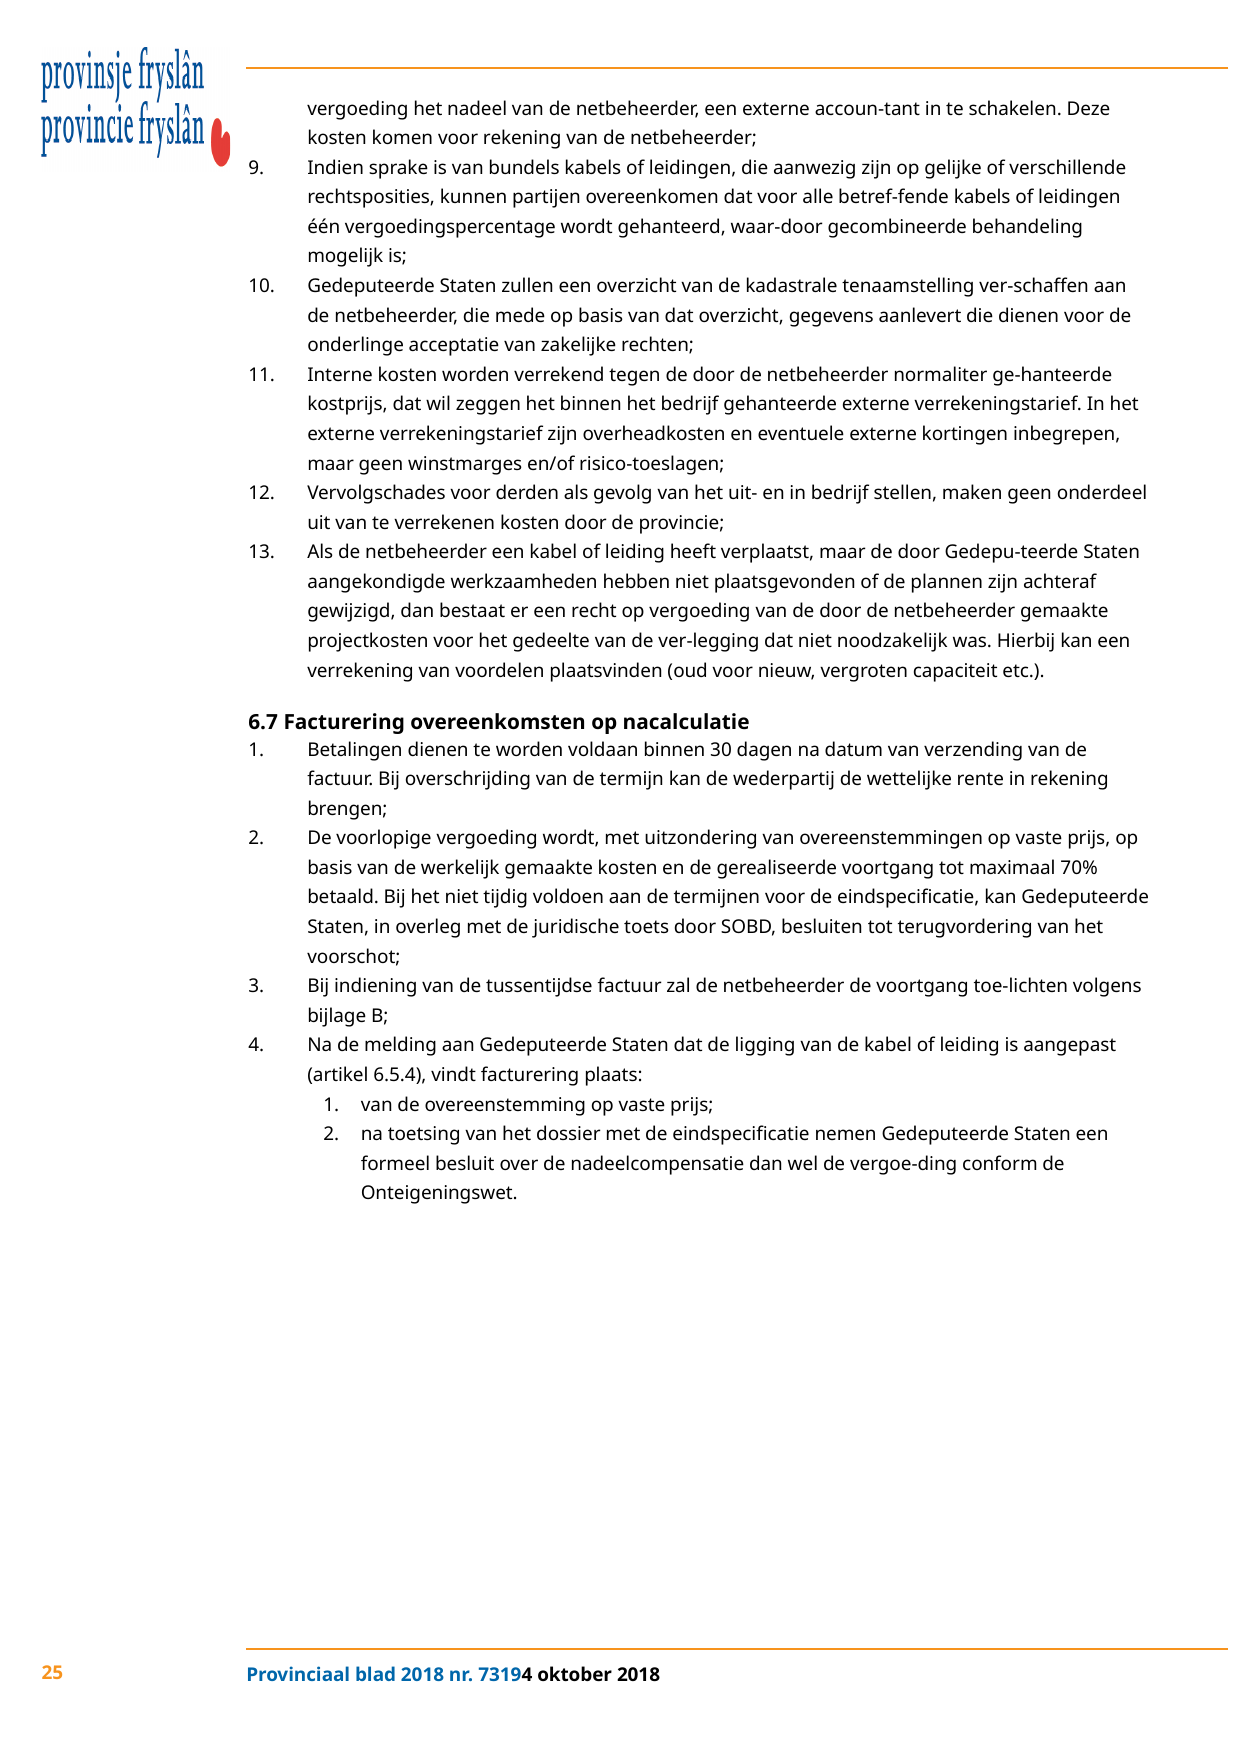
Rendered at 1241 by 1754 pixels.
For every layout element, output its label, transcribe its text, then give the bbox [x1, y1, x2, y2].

picture [41, 47, 231, 172]
text 6.7 Facturering overeenkomsten op nacalculatie [248, 707, 1152, 736]
list Gedeputeerde Staten zullen een overzicht van de kadastrale tenaamstelling ver-schaffen aan de netbeheerder, die mede op basis van dat overzicht, gegevens aanlevert die dienen voor de onderlinge acceptatie van zakelijke rechten; [248, 272, 1152, 357]
list Vervolgschades voor derden als gevolg van het uit- en in bedrijf stellen, maken geen onderdeel uit van te verrekenen kosten door de provincie; [248, 479, 1152, 535]
list De voorlopige vergoeding wordt, met uitzondering van overeenstemmingen op vaste prijs, op basis van de werkelijk gemaakte kosten en de gerealiseerde voortgang tot maximaal 70% betaald. Bij het niet tijdig voldoen aan de termijnen voor de eindspecificatie, kan Gedeputeerde Staten, in overleg met de juridische toets door SOBD, besluiten tot terugvordering van het voorschot; [248, 824, 1152, 968]
list na toetsing van het dossier met de eindspecificatie nemen Gedeputeerde Staten een formeel besluit over de nadeelcompensatie dan wel de vergoe-ding conform de Onteigeningswet. [323, 1120, 1152, 1205]
list vergoeding het nadeel van de netbeheerder, een externe accoun-tant in te schakelen. Deze kosten komen voor rekening van de netbeheerder; [248, 95, 1152, 150]
list Na de melding aan Gedeputeerde Staten dat de ligging van de kabel of leiding is aangepast (artikel 6.5.4), vindt facturering plaats: [248, 1032, 1152, 1087]
list Betalingen dienen te worden voldaan binnen 30 dagen na datum van verzending van de factuur. Bij overschrijding van de termijn kan de wederpartij de wettelijke rente in rekening brengen; [248, 736, 1152, 821]
list Indien sprake is van bundels kabels of leidingen, die aanwezig zijn op gelijke of verschillende rechtsposities, kunnen partijen overeenkomen dat voor alle betref-fende kabels of leidingen één vergoedingspercentage wordt gehanteerd, waar-door gecombineerde behandeling mogelijk is; [248, 154, 1152, 268]
list Interne kosten worden verrekend tegen de door de netbeheerder normaliter ge-hanteerde kostprijs, dat wil zeggen het binnen het bedrijf gehanteerde externe verrekeningstarief. In het externe verrekeningstarief zijn overheadkosten en eventuele externe kortingen inbegrepen, maar geen winstmarges en/of risico-toeslagen; [248, 361, 1152, 476]
list Bij indiening van de tussentijdse factuur zal de netbeheerder de voortgang toe-lichten volgens bijlage B; [248, 972, 1152, 1028]
list Als de netbeheerder een kabel of leiding heeft verplaatst, maar de door Gedepu-teerde Staten aangekondigde werkzaamheden hebben niet plaatsgevonden of de plannen zijn achteraf gewijzigd, dan bestaat er een recht op vergoeding van de door de netbeheerder gemaakte projectkosten voor het gedeelte van de ver-legging dat niet noodzakelijk was. Hierbij kan een verrekening van voordelen plaatsvinden (oud voor nieuw, vergroten capaciteit etc.). [248, 538, 1152, 683]
list van de overeenstemming op vaste prijs; [323, 1091, 1152, 1116]
